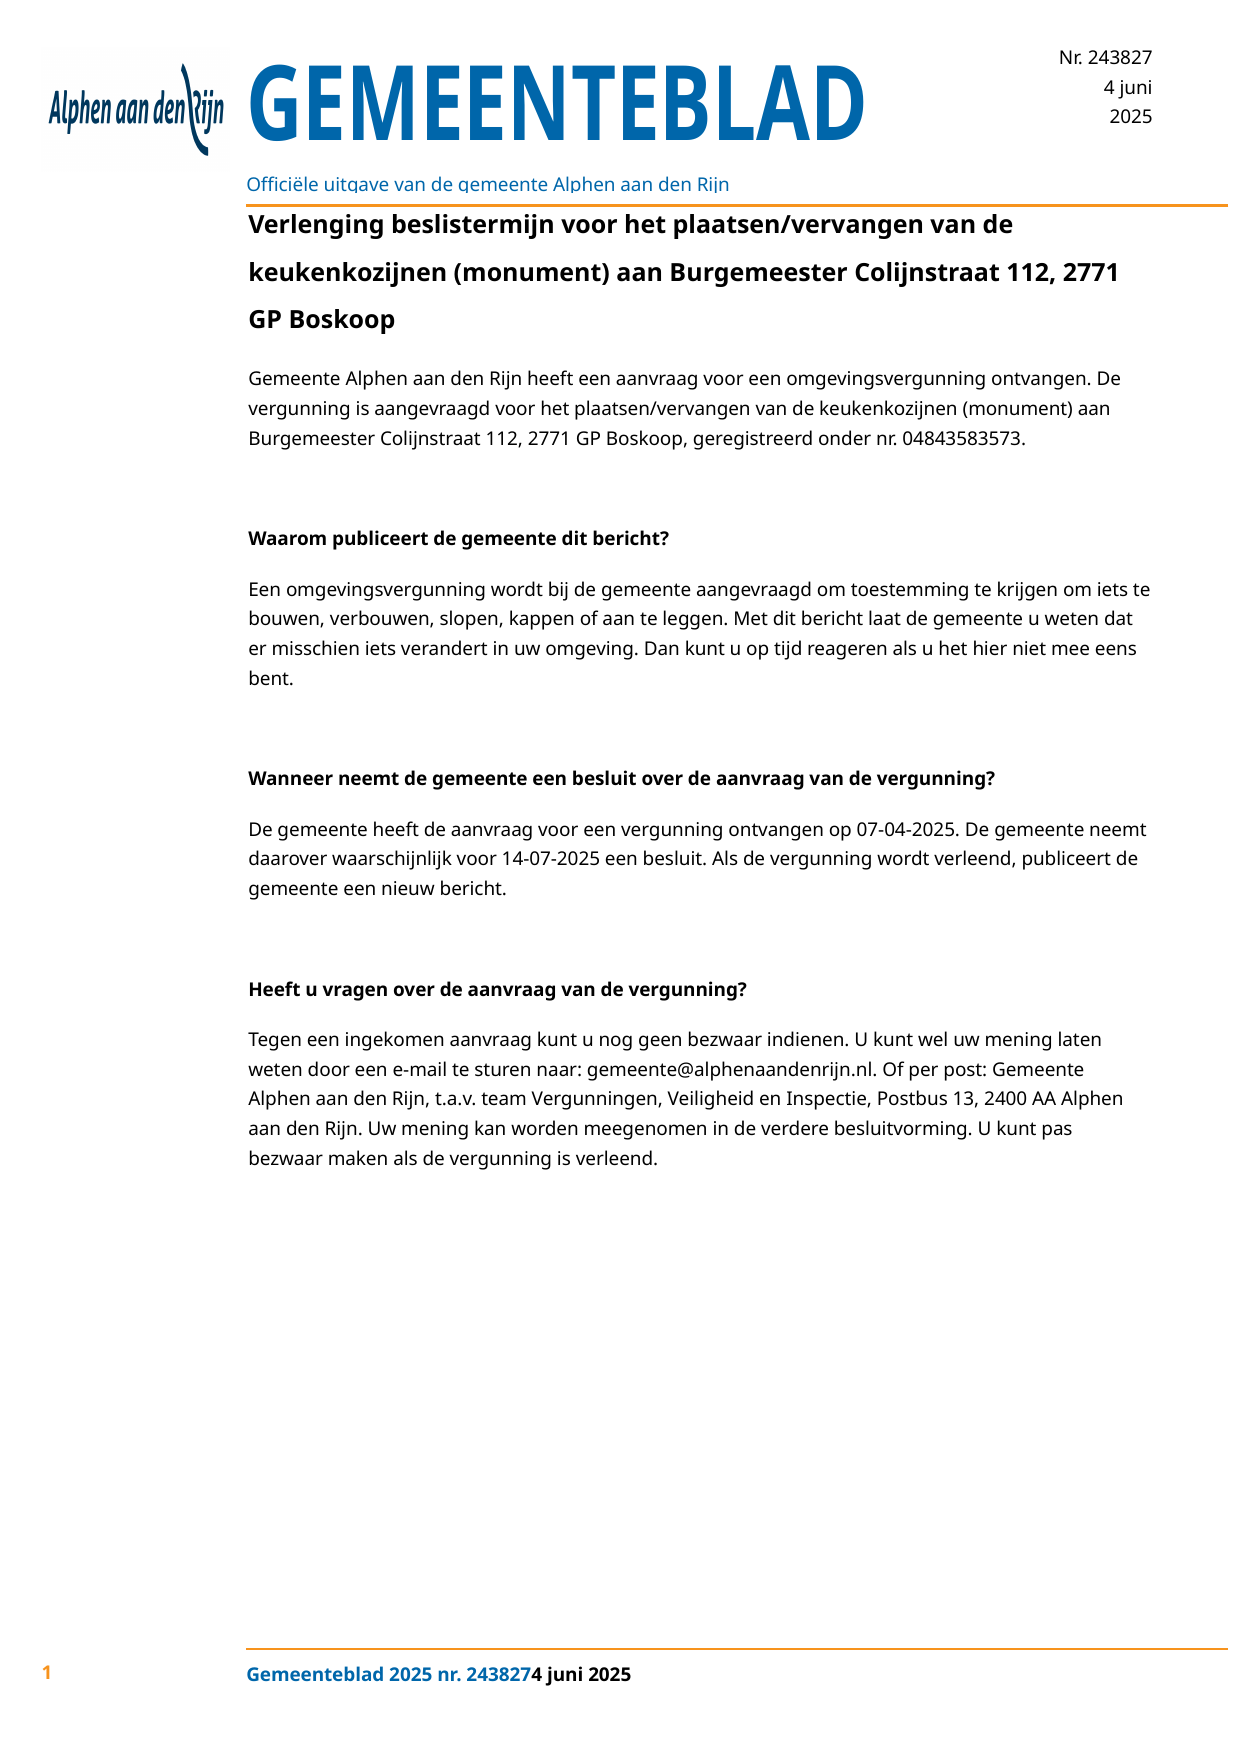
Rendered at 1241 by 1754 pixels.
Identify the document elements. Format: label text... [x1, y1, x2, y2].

text Wanneer neemt de gemeente een besluit over de aanvraag van de vergunning? [248, 766, 1152, 791]
text Waarom publiceert de gemeente dit bericht? [248, 526, 1152, 551]
text Verlenging beslistermijn voor het plaatsen/vervangen van de keukenkozijnen (monument) aan Burgemeester Colijnstraat 112, 2771 GP Boskoop [248, 207, 1152, 336]
text De gemeente heeft de aanvraag voor een vergunning ontvangen op 07-04-2025. De gemeente neemt daarover waarschijnlijk voor 14-07-2025 een besluit. Als de vergunning wordt verleend, publiceert de gemeente een nieuw bericht. [248, 816, 1152, 901]
text Tegen een ingekomen aanvraag kunt u nog geen bezwaar indienen. U kunt wel uw mening laten weten door een e-mail te sturen naar: gemeente@alphenaandenrijn.nl. Of per post: Gemeente Alphen aan den Rijn, t.a.v. team Vergunningen, Veiligheid en Inspectie, Postbus 13, 2400 AA Alphen aan den Rijn. Uw mening kan worden meegenomen in de verdere besluitvorming. U kunt pas bezwaar maken als de vergunning is verleend. [248, 1026, 1152, 1170]
text Een omgevingsvergunning wordt bij de gemeente aangevraagd om toestemming te krijgen om iets te bouwen, verbouwen, slopen, kappen of aan te leggen. Met dit bericht laat de gemeente u weten dat er misschien iets verandert in uw omgeving. Dan kunt u op tijd reageren als u het hier niet mee eens bent. [248, 576, 1152, 690]
text Gemeente Alphen aan den Rijn heeft een aanvraag voor een omgevingsvergunning ontvangen. De vergunning is aangevraagd voor het plaatsen/vervangen van de keukenkozijnen (monument) aan Burgemeester Colijnstraat 112, 2771 GP Boskoop, geregistreerd onder nr. 04843583573. [248, 366, 1152, 450]
picture [41, 47, 231, 172]
text Heeft u vragen over de aanvraag van de vergunning? [248, 976, 1152, 1002]
